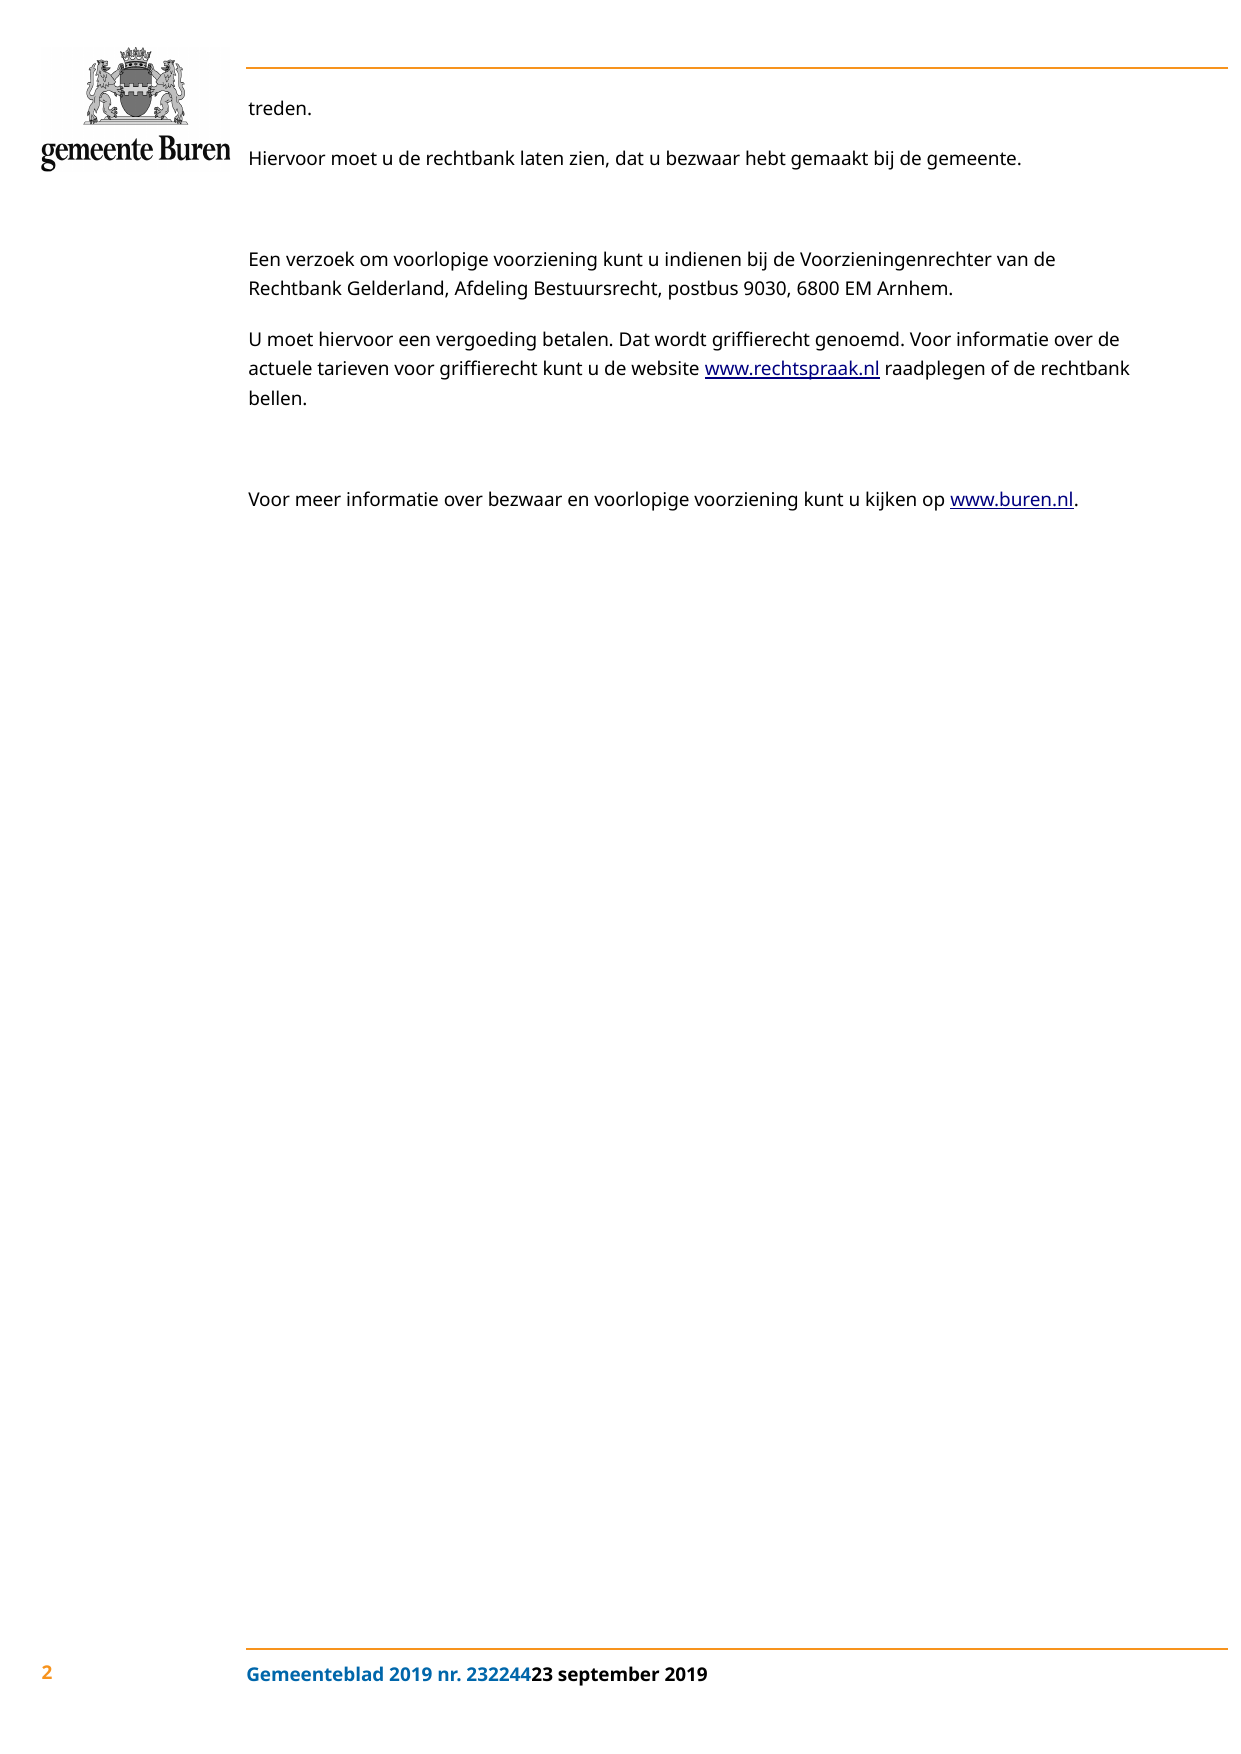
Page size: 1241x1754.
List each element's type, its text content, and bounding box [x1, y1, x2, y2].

text Voor meer informatie over bezwaar en voorlopige voorziening kunt u kijken op www.buren.nl. [248, 486, 1152, 512]
text U moet hiervoor een vergoeding betalen. Dat wordt griffierecht genoemd. Voor informatie over de actuele tarieven voor griffierecht kunt u de website www.rechtspraak.nl raadplegen of de rechtbank bellen. [248, 326, 1152, 411]
picture [41, 47, 231, 172]
text treden. [248, 95, 1152, 121]
text Hiervoor moet u de rechtbank laten zien, dat u bezwaar hebt gemaakt bij de gemeente. [248, 145, 1152, 171]
text Een verzoek om voorlopige voorziening kunt u indienen bij de Voorzieningenrechter van de Rechtbank Gelderland, Afdeling Bestuursrecht, postbus 9030, 6800 EM Arnhem. [248, 246, 1152, 301]
